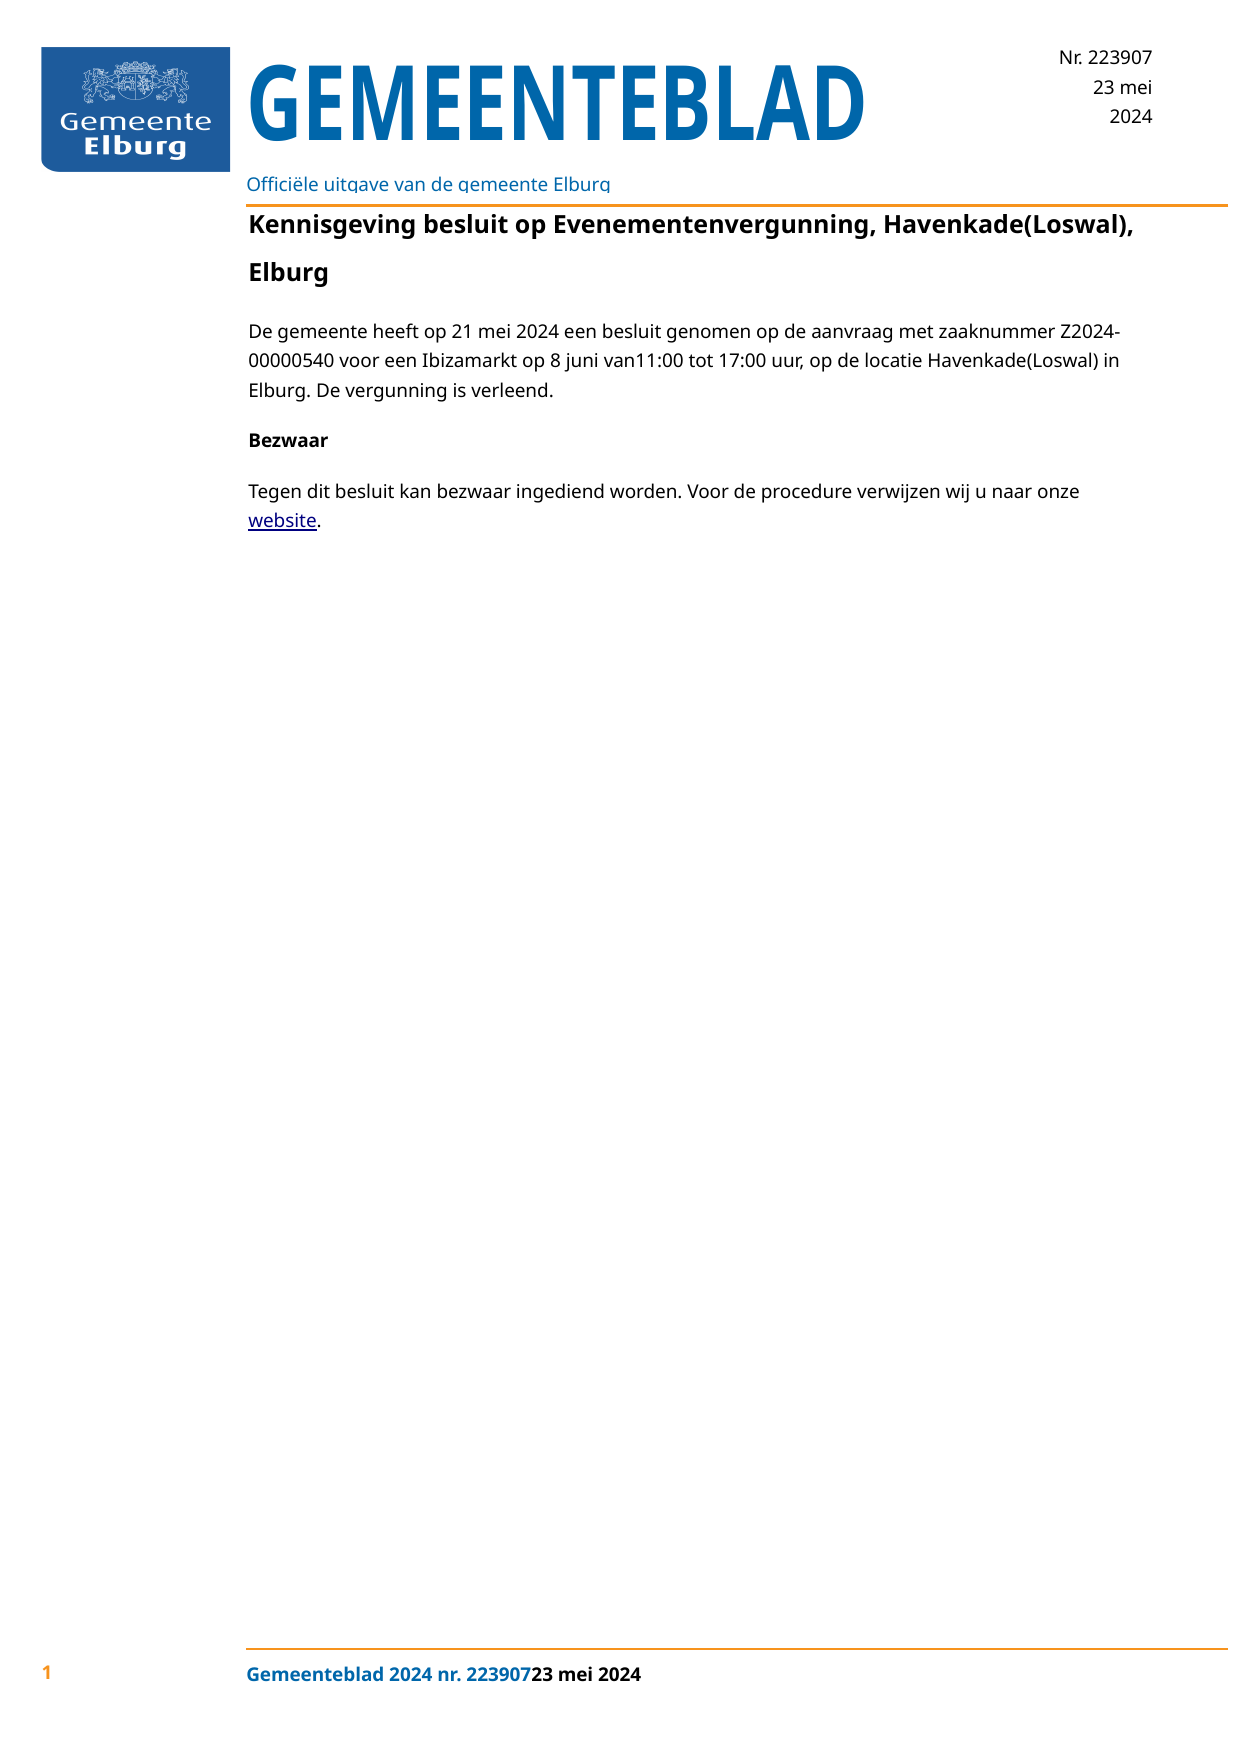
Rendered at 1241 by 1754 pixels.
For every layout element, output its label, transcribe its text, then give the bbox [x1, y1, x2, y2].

text De gemeente heeft op 21 mei 2024 een besluit genomen op de aanvraag met zaaknummer Z2024-00000540 voor een Ibizamarkt op 8 juni van11:00 tot 17:00 uur, op de locatie Havenkade(Loswal) in Elburg. De vergunning is verleend. [248, 318, 1152, 403]
text Tegen dit besluit kan bezwaar ingediend worden. Voor de procedure verwijzen wij u naar onze website. [248, 478, 1152, 533]
picture [41, 47, 231, 172]
text Bezwaar [248, 427, 1152, 453]
text Kennisgeving besluit op Evenementenvergunning, Havenkade(Loswal), Elburg [248, 207, 1152, 288]
